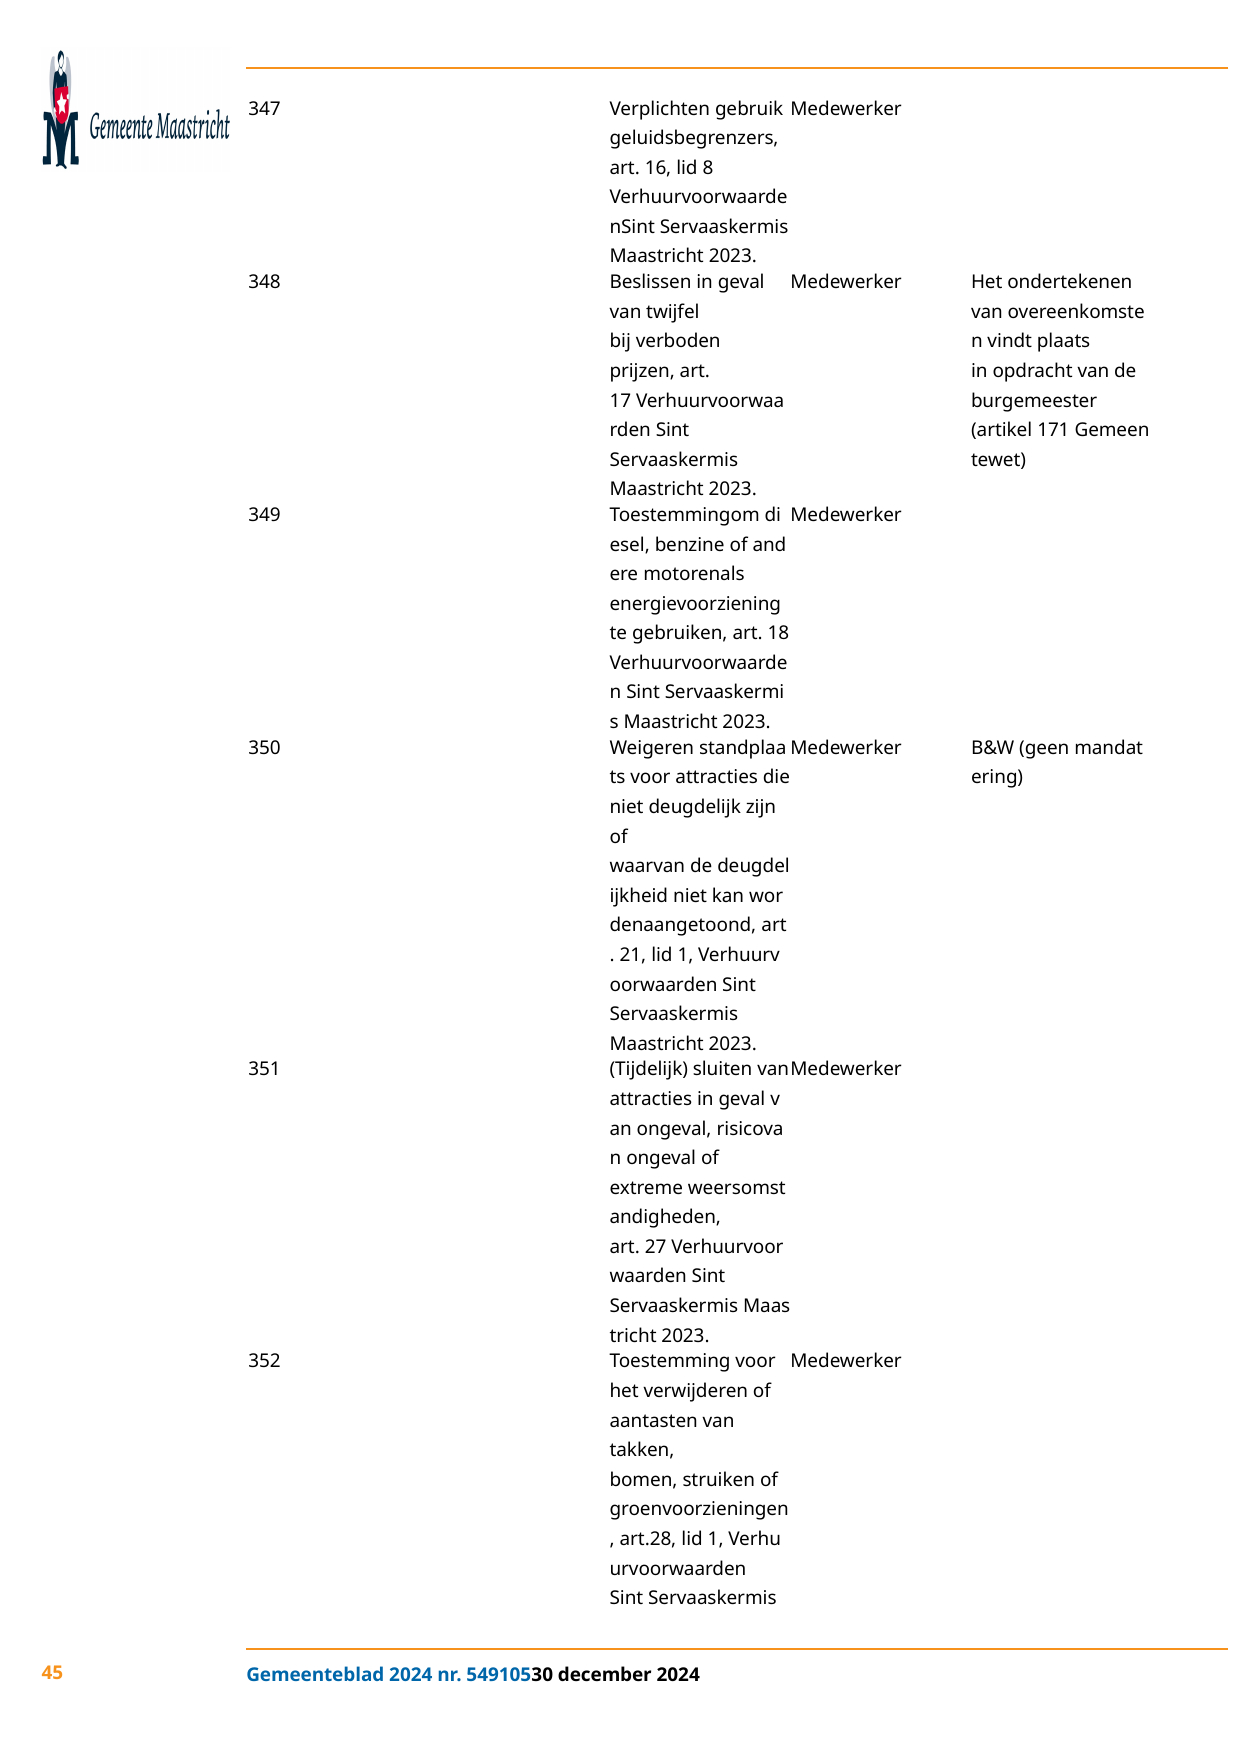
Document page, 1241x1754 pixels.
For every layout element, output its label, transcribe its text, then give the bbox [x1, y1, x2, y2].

table_cell Medewerker [790, 269, 971, 501]
table_cell [971, 501, 1152, 734]
table_cell 351 [248, 1056, 429, 1348]
table_cell Toestemmingom diesel­, benzine­ of andere motorenals energievoorziening te gebruiken, art. 18 Verhuurvoorwaarden Sint Servaaskermis Maastricht 2023. [609, 501, 790, 734]
table_cell Beslissen in geval van twijfel bij verboden prijzen, art. 17 Verhuurvoorwaarden Sint Servaaskermis Maastricht 2023. [609, 269, 790, 501]
table_cell [429, 501, 609, 734]
table_cell [429, 1348, 609, 1610]
table_cell Medewerker [790, 95, 971, 268]
table_cell [971, 95, 1152, 268]
table_cell [429, 269, 609, 501]
table_cell [971, 1348, 1152, 1610]
table_cell Medewerker [790, 501, 971, 734]
table_cell B&W (geen mandatering) [971, 734, 1152, 1056]
table_cell Medewerker [790, 1348, 971, 1610]
table_cell Verplichten gebruik geluidsbegrenzers, art. 16, lid 8 VerhuurvoorwaardenSint Servaaskermis Maastricht 2023. [609, 95, 790, 268]
table_cell 352 [248, 1348, 429, 1610]
table_cell (Tijdelijk) sluiten van attracties in geval van ongeval, risicovan ongeval of extreme weersomstandigheden, art. 27 Verhuurvoorwaarden Sint Servaaskermis Maastricht 2023. [609, 1056, 790, 1348]
table_cell [429, 95, 609, 268]
table_cell 348 [248, 269, 429, 501]
table_cell 350 [248, 734, 429, 1056]
table_cell Het ondertekenen van overeenkomsten vindt plaats in opdracht van de burgemeester (artikel 171 Gemeentewet) [971, 269, 1152, 501]
table_cell [429, 1056, 609, 1348]
table_cell [429, 734, 609, 1056]
table_cell 347 [248, 95, 429, 268]
table_cell Toestemming voor het verwijderen of aantasten van takken, bomen, struiken of groenvoorzieningen, art.28, lid 1, Verhuurvoorwaarden Sint Servaaskermis [609, 1348, 790, 1610]
table_cell 349 [248, 501, 429, 734]
table_cell Medewerker [790, 1056, 971, 1348]
picture [41, 47, 231, 172]
table_cell Medewerker [790, 734, 971, 1056]
table_cell [971, 1056, 1152, 1348]
table_cell Weigeren standplaats voor attracties die niet deugdelijk zijn of waarvan de deugdelijkheid niet kan wordenaangetoond, art. 21, lid 1, Verhuurvoorwaarden Sint Servaaskermis Maastricht 2023. [609, 734, 790, 1056]
